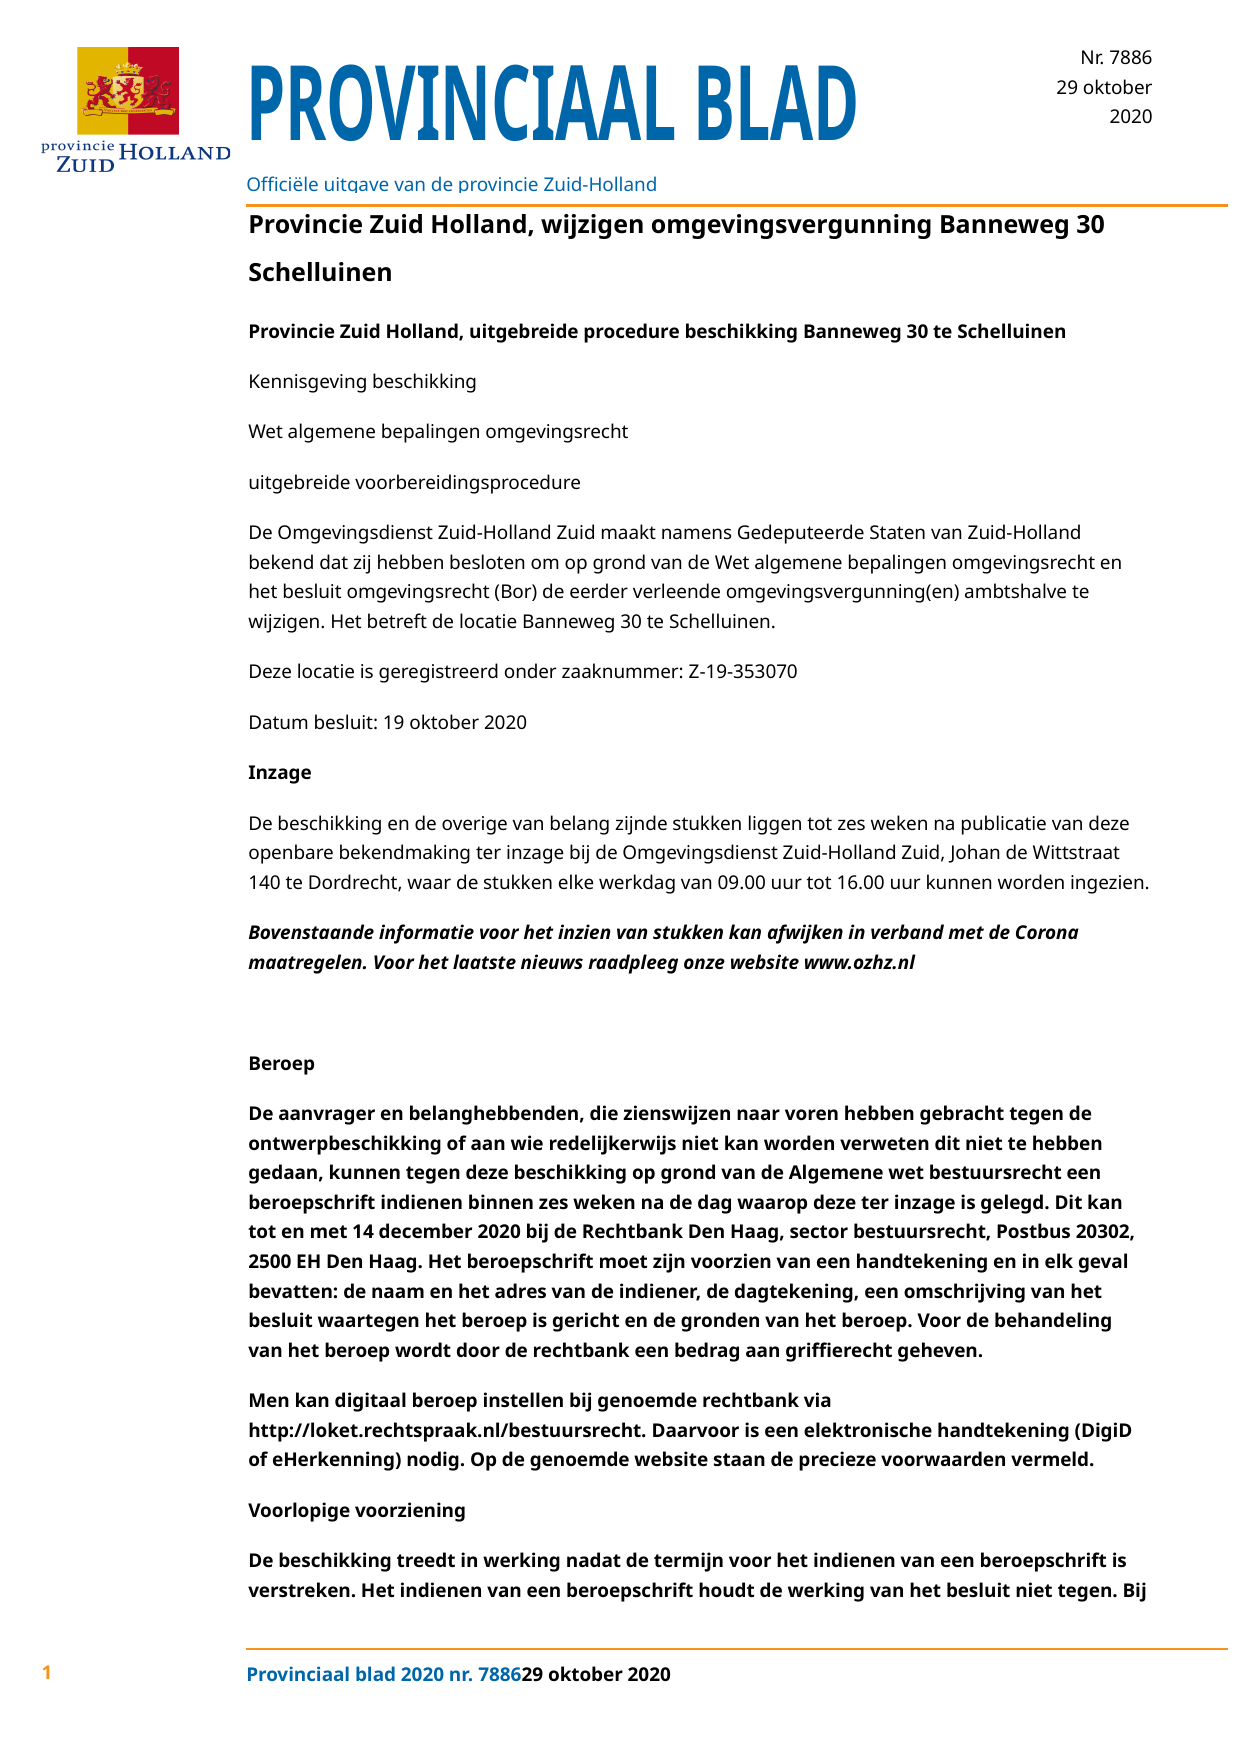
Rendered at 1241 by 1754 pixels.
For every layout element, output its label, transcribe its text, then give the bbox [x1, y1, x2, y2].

text Beroep [248, 1050, 1152, 1076]
text Voorlopige voorziening [248, 1497, 1152, 1523]
text Inzage [248, 759, 1152, 785]
text De beschikking en de overige van belang zijnde stukken liggen tot zes weken na publicatie van deze openbare bekendmaking ter inzage bij de Omgevingsdienst Zuid-Holland Zuid, Johan de Wittstraat 140 te Dordrecht, waar de stukken elke werkdag van 09.00 uur tot 16.00 uur kunnen worden ingezien. [248, 810, 1152, 895]
text Deze locatie is geregistreerd onder zaaknummer: Z-19-353070 [248, 659, 1152, 684]
text Kennisgeving beschikking [248, 368, 1152, 394]
text Datum besluit: 19 oktober 2020 [248, 709, 1152, 735]
text uitgebreide voorbereidingsprocedure [248, 469, 1152, 495]
text Provincie Zuid Holland, wijzigen omgevingsvergunning Banneweg 30 Schelluinen [248, 207, 1152, 288]
text De aanvrager en belanghebbenden, die zienswijzen naar voren hebben gebracht tegen de ontwerpbeschikking of aan wie redelijkerwijs niet kan worden verweten dit niet te hebben gedaan, kunnen tegen deze beschikking op grond van de Algemene wet bestuursrecht een beroepschrift indienen binnen zes weken na de dag waarop deze ter inzage is gelegd. Dit kan tot en met 14 december 2020 bij de Rechtbank Den Haag, sector bestuursrecht, Postbus 20302, 2500 EH Den Haag. Het beroepschrift moet zijn voorzien van een handtekening en in elk geval bevatten: de naam en het adres van de indiener, de dagtekening, een omschrijving van het besluit waartegen het beroep is gericht en de gronden van het beroep. Voor de behandeling van het beroep wordt door de rechtbank een bedrag aan griffierecht geheven. [248, 1100, 1152, 1363]
picture [41, 47, 231, 172]
text De beschikking treedt in werking nadat de termijn voor het indienen van een beroepschrift is verstreken. Het indienen van een beroepschrift houdt de werking van het besluit niet tegen. Bij [248, 1547, 1152, 1603]
text Wet algemene bepalingen omgevingsrecht [248, 419, 1152, 444]
text Provincie Zuid Holland, uitgebreide procedure beschikking Banneweg 30 te Schelluinen [248, 318, 1152, 344]
text Bovenstaande informatie voor het inzien van stukken kan afwijken in verband met de Corona maatregelen. Voor het laatste nieuws raadpleeg onze website www.ozhz.nl [248, 919, 1152, 975]
text Men kan digitaal beroep instellen bij genoemde rechtbank via http://loket.rechtspraak.nl/bestuursrecht. Daarvoor is een elektronische handtekening (DigiD of eHerkenning) nodig. Op de genoemde website staan de precieze voorwaarden vermeld. [248, 1387, 1152, 1472]
text De Omgevingsdienst Zuid-Holland Zuid maakt namens Gedeputeerde Staten van Zuid-Holland bekend dat zij hebben besloten om op grond van de Wet algemene bepalingen omgevingsrecht en het besluit omgevingsrecht (Bor) de eerder verleende omgevingsvergunning(en) ambtshalve te wijzigen. Het betreft de locatie Banneweg 30 te Schelluinen. [248, 519, 1152, 634]
